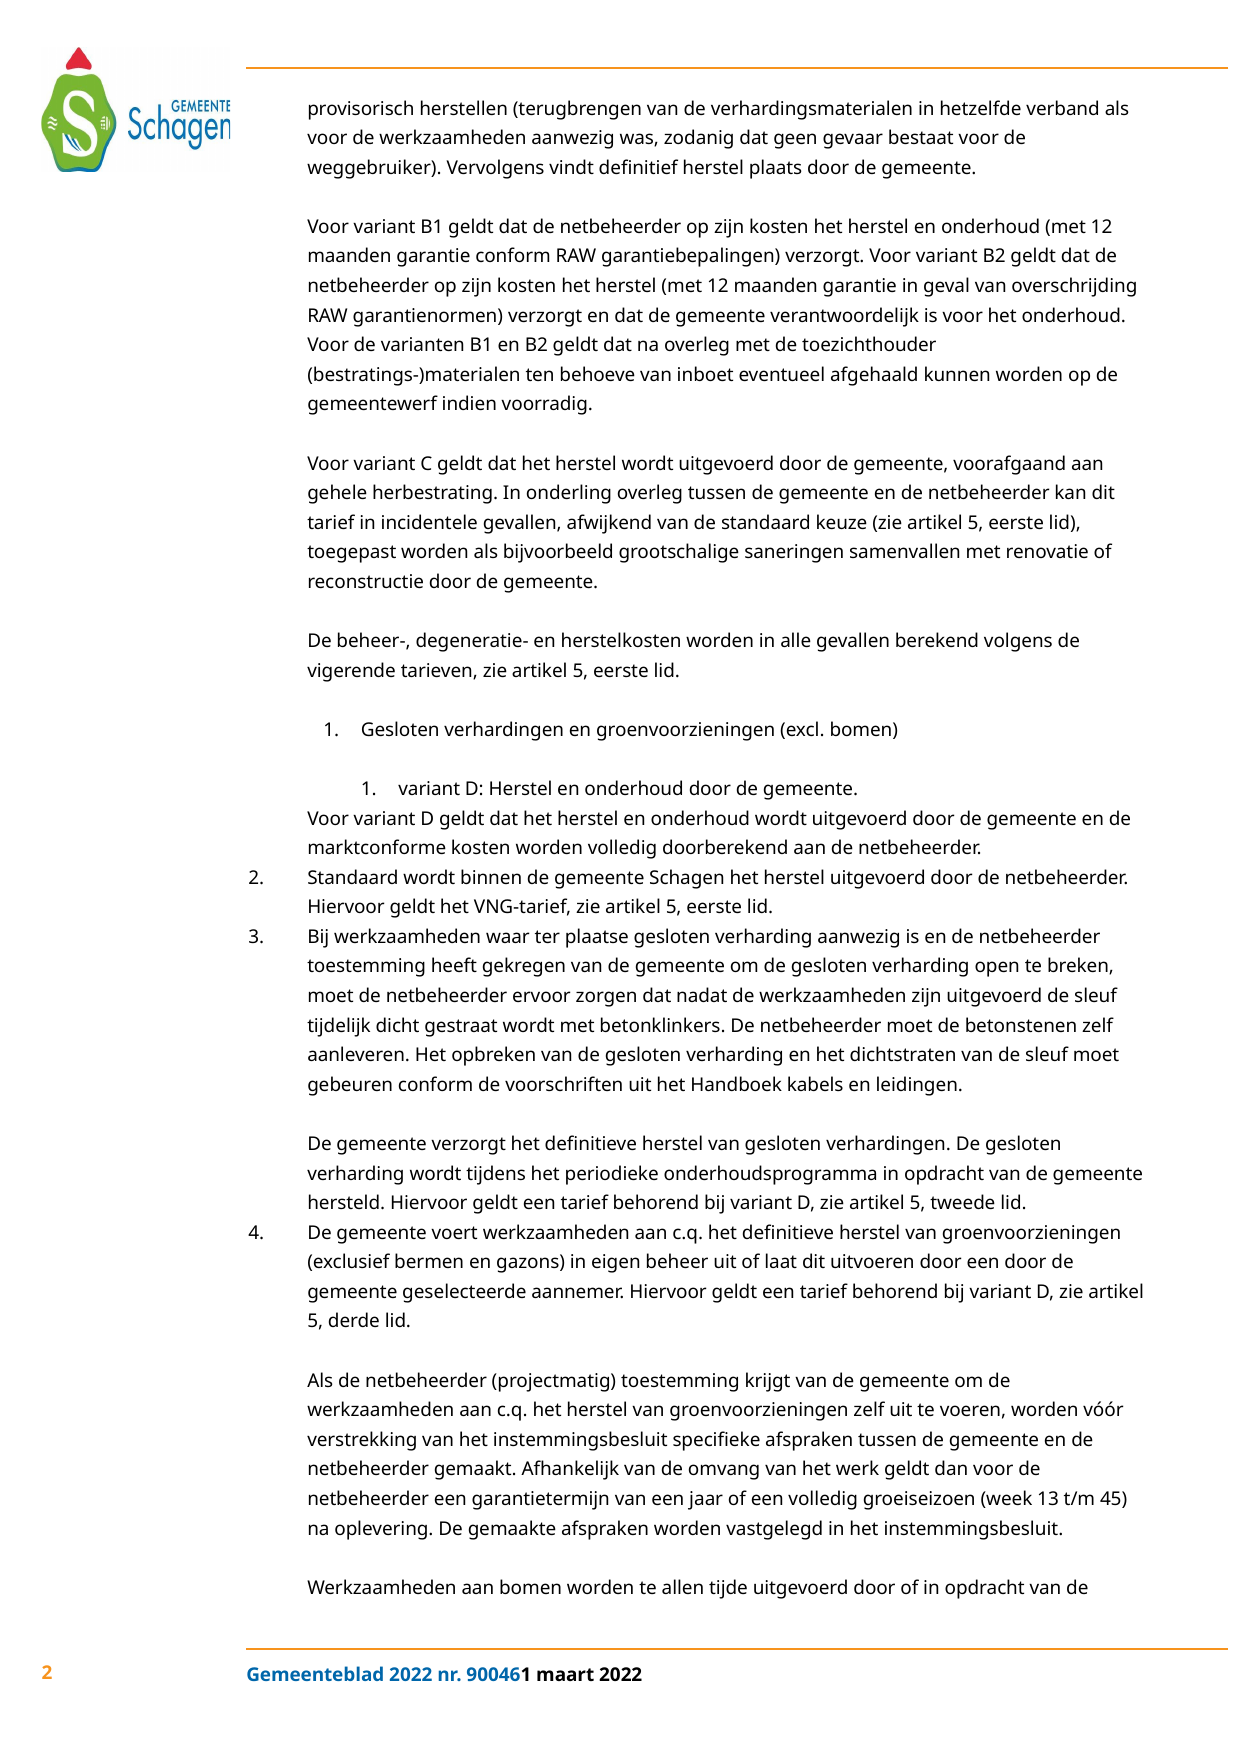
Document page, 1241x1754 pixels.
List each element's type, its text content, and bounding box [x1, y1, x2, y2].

list provisorisch herstellen (terugbrengen van de verhardingsmaterialen in hetzelfde verband als voor de werkzaamheden aanwezig was, zodanig dat geen gevaar bestaat voor de weggebruiker). Vervolgens vindt definitief herstel plaats door de gemeente. [248, 95, 1152, 180]
list Voor variant C geldt dat het herstel wordt uitgevoerd door de gemeente, voorafgaand aan gehele herbestrating. In onderling overleg tussen de gemeente en de netbeheerder kan dit tarief in incidentele gevallen, afwijkend van de standaard keuze (zie artikel 5, eerste lid), toegepast worden als bijvoorbeeld grootschalige saneringen samenvallen met renovatie of reconstructie door de gemeente. [248, 450, 1152, 594]
list Voor variant D geldt dat het herstel en onderhoud wordt uitgevoerd door de gemeente en de marktconforme kosten worden volledig doorberekend aan de netbeheerder. [248, 805, 1152, 860]
list Voor de varianten B1 en B2 geldt dat na overleg met de toezichthouder (bestratings-)materialen ten behoeve van inboet eventueel afgehaald kunnen worden op de gemeentewerf indien voorradig. [248, 331, 1152, 416]
list De gemeente voert werkzaamheden aan c.q. het definitieve herstel van groenvoorzieningen (exclusief bermen en gazons) in eigen beheer uit of laat dit uitvoeren door een door de gemeente geselecteerde aannemer. Hiervoor geldt een tarief behorend bij variant D, zie artikel 5, derde lid. [248, 1219, 1152, 1333]
list Als de netbeheerder (projectmatig) toestemming krijgt van de gemeente om de werkzaamheden aan c.q. het herstel van groenvoorzieningen zelf uit te voeren, worden vóór verstrekking van het instemmingsbesluit specifieke afspraken tussen de gemeente en de netbeheerder gemaakt. Afhankelijk van de omvang van het werk geldt dan voor de netbeheerder een garantietermijn van een jaar of een volledig groeiseizoen (week 13 t/m 45) na oplevering. De gemaakte afspraken worden vastgelegd in het instemmingsbesluit. [248, 1367, 1152, 1541]
picture [41, 47, 231, 172]
list De beheer-, degeneratie- en herstelkosten worden in alle gevallen berekend volgens de vigerende tarieven, zie artikel 5, eerste lid. [248, 627, 1152, 683]
list Standaard wordt binnen de gemeente Schagen het herstel uitgevoerd door de netbeheerder. Hiervoor geldt het VNG-tarief, zie artikel 5, eerste lid. [248, 864, 1152, 919]
list Voor variant B1 geldt dat de netbeheerder op zijn kosten het herstel en onderhoud (met 12 maanden garantie conform RAW garantiebepalingen) verzorgt. Voor variant B2 geldt dat de netbeheerder op zijn kosten het herstel (met 12 maanden garantie in geval van overschrijding RAW garantienormen) verzorgt en dat de gemeente verantwoordelijk is voor het onderhoud. [248, 213, 1152, 328]
list Bij werkzaamheden waar ter plaatse gesloten verharding aanwezig is en de netbeheerder toestemming heeft gekregen van de gemeente om de gesloten verharding open te breken, moet de netbeheerder ervoor zorgen dat nadat de werkzaamheden zijn uitgevoerd de sleuf tijdelijk dicht gestraat wordt met betonklinkers. De netbeheerder moet de betonstenen zelf aanleveren. Het opbreken van de gesloten verharding en het dichtstraten van de sleuf moet gebeuren conform de voorschriften uit het Handboek kabels en leidingen. [248, 923, 1152, 1097]
list variant D: Herstel en onderhoud door de gemeente. [361, 775, 1152, 801]
list Gesloten verhardingen en groenvoorzieningen (excl. bomen) [323, 716, 1152, 742]
list De gemeente verzorgt het definitieve herstel van gesloten verhardingen. De gesloten verharding wordt tijdens het periodieke onderhoudsprogramma in opdracht van de gemeente hersteld. Hiervoor geldt een tarief behorend bij variant D, zie artikel 5, tweede lid. [248, 1130, 1152, 1215]
list Werkzaamheden aan bomen worden te allen tijde uitgevoerd door of in opdracht van de [248, 1574, 1152, 1600]
